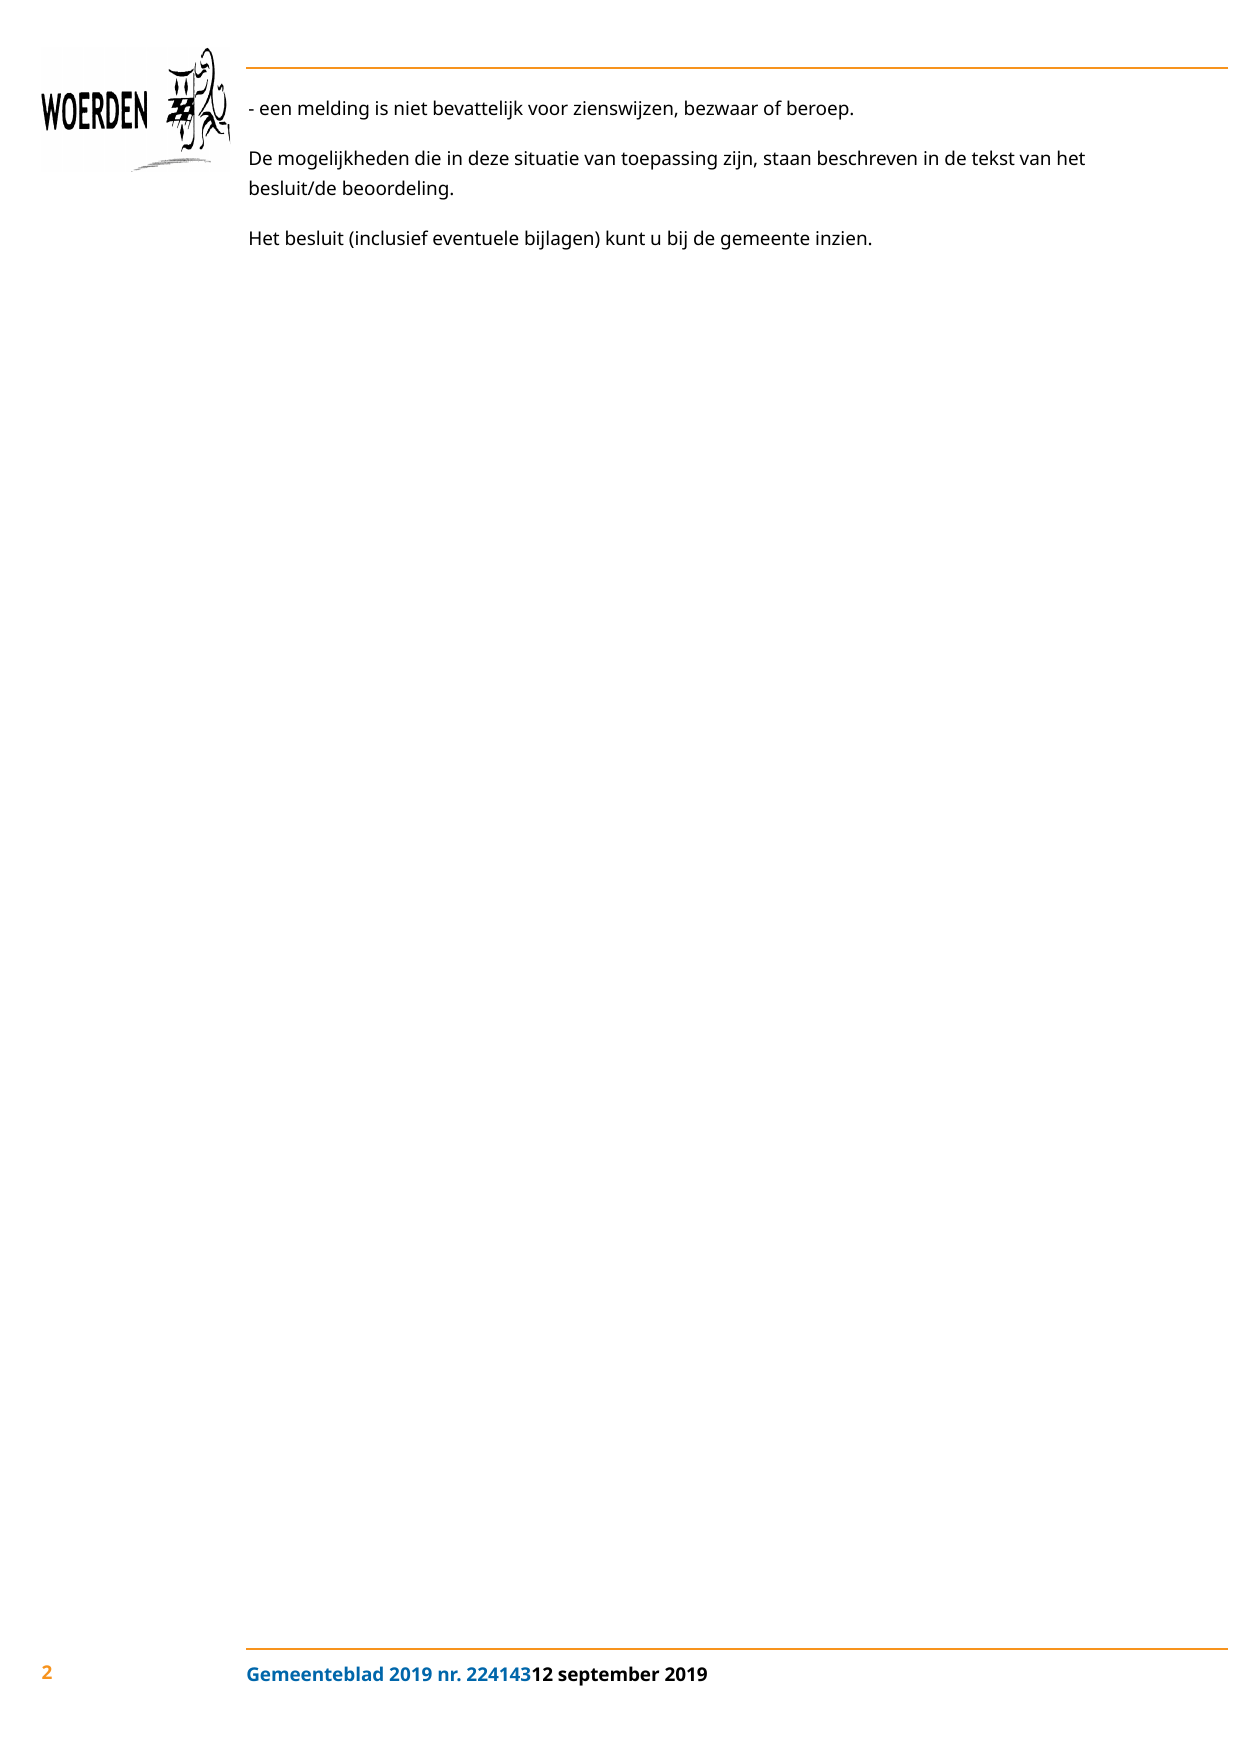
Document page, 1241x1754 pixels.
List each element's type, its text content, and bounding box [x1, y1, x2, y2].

picture [41, 47, 231, 172]
text De mogelijkheden die in deze situatie van toepassing zijn, staan beschreven in de tekst van het besluit/de beoordeling. [248, 145, 1152, 201]
text - een melding is niet bevattelijk voor zienswijzen, bezwaar of beroep. [248, 95, 1152, 121]
text Het besluit (inclusief eventuele bijlagen) kunt u bij de gemeente inzien. [248, 225, 1152, 251]
